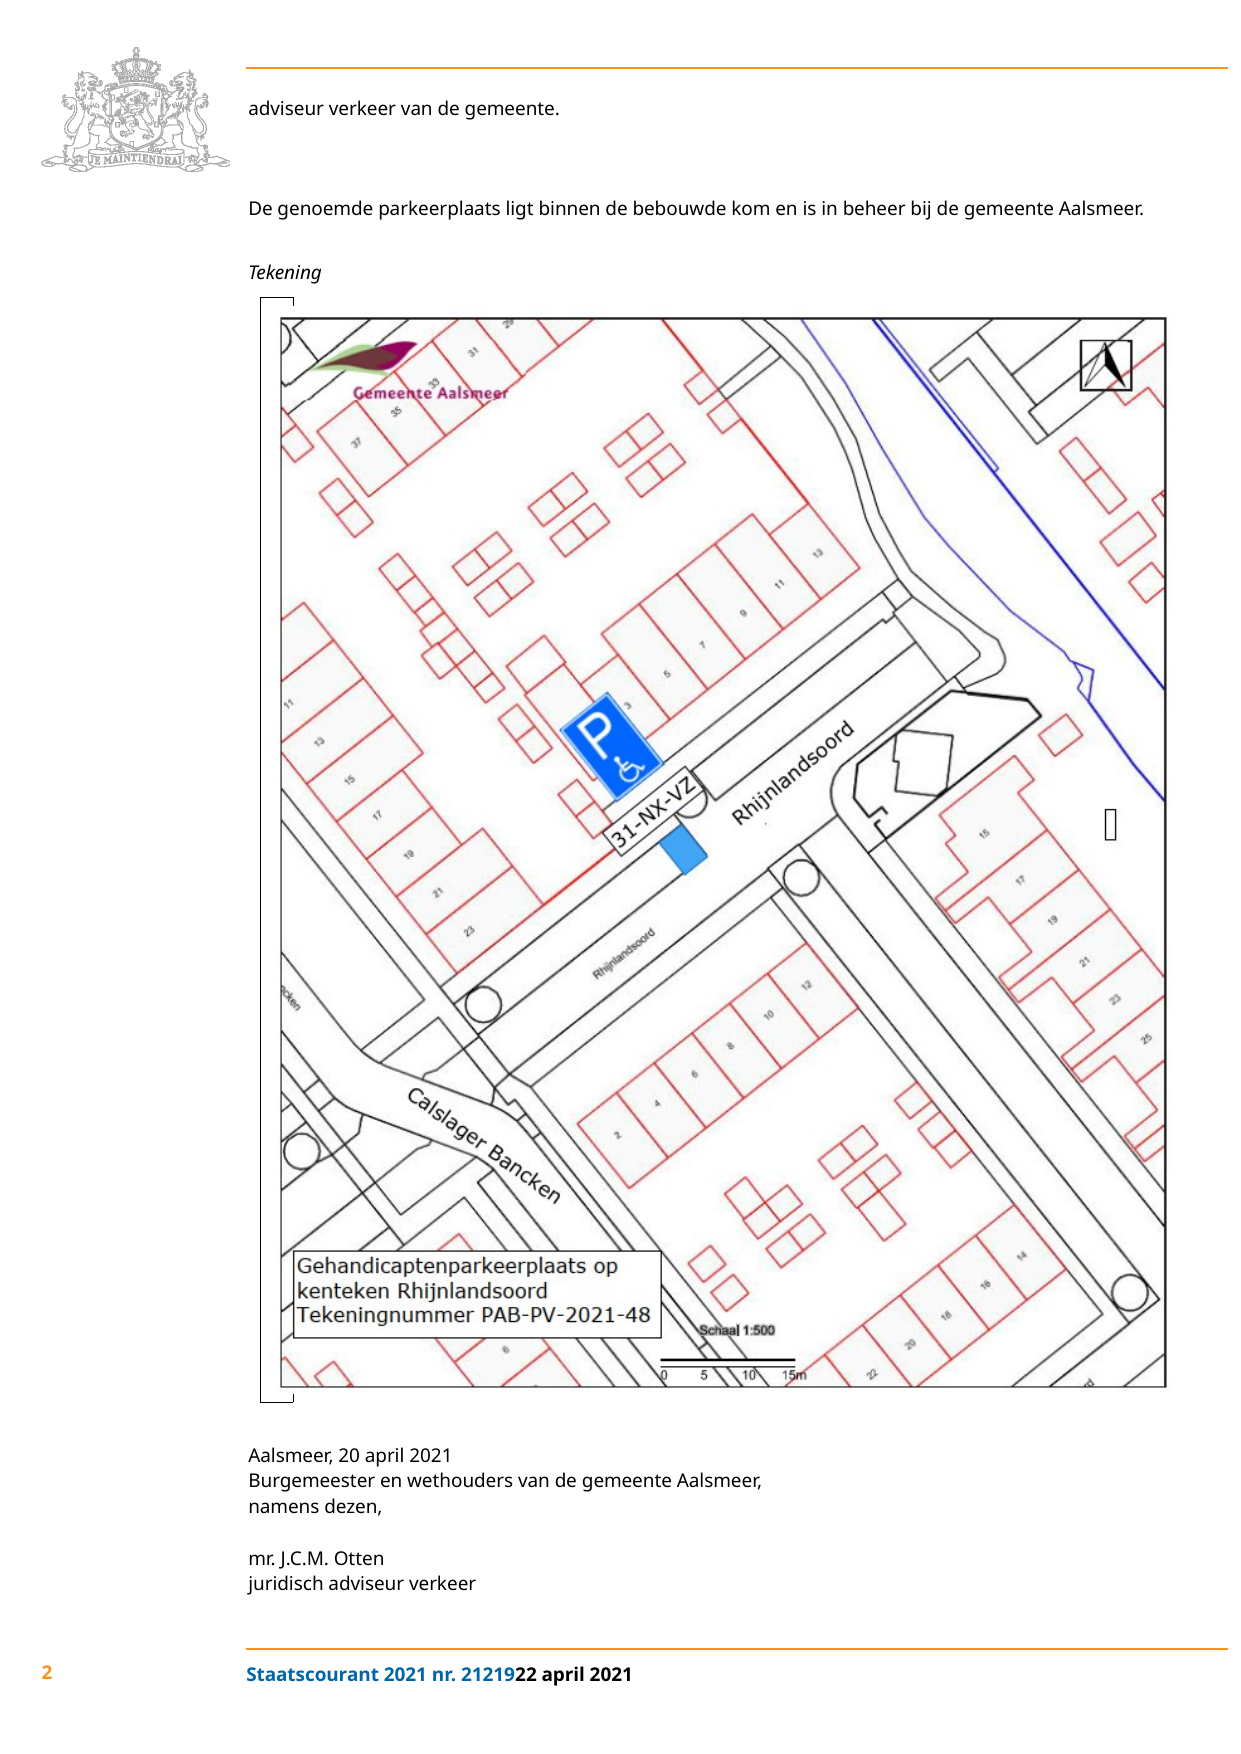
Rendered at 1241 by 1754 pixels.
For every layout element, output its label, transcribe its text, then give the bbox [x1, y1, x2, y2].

text adviseur verkeer van de gemeente. [248, 95, 1152, 121]
picture [268, 306, 1173, 1394]
text namens dezen, [248, 1493, 1152, 1519]
picture [41, 47, 231, 172]
text Aalsmeer, 20 april 2021 [248, 1442, 1152, 1467]
text juridisch adviseur verkeer [248, 1570, 1152, 1596]
text Tekening [248, 259, 1152, 285]
text De genoemde parkeerplaats ligt binnen de bebouwde kom en is in beheer bij de gemeente Aalsmeer. [248, 196, 1152, 221]
text Burgemeester en wethouders van de gemeente Aalsmeer, [248, 1467, 1152, 1493]
text mr. J.C.M. Otten [248, 1545, 1152, 1570]
